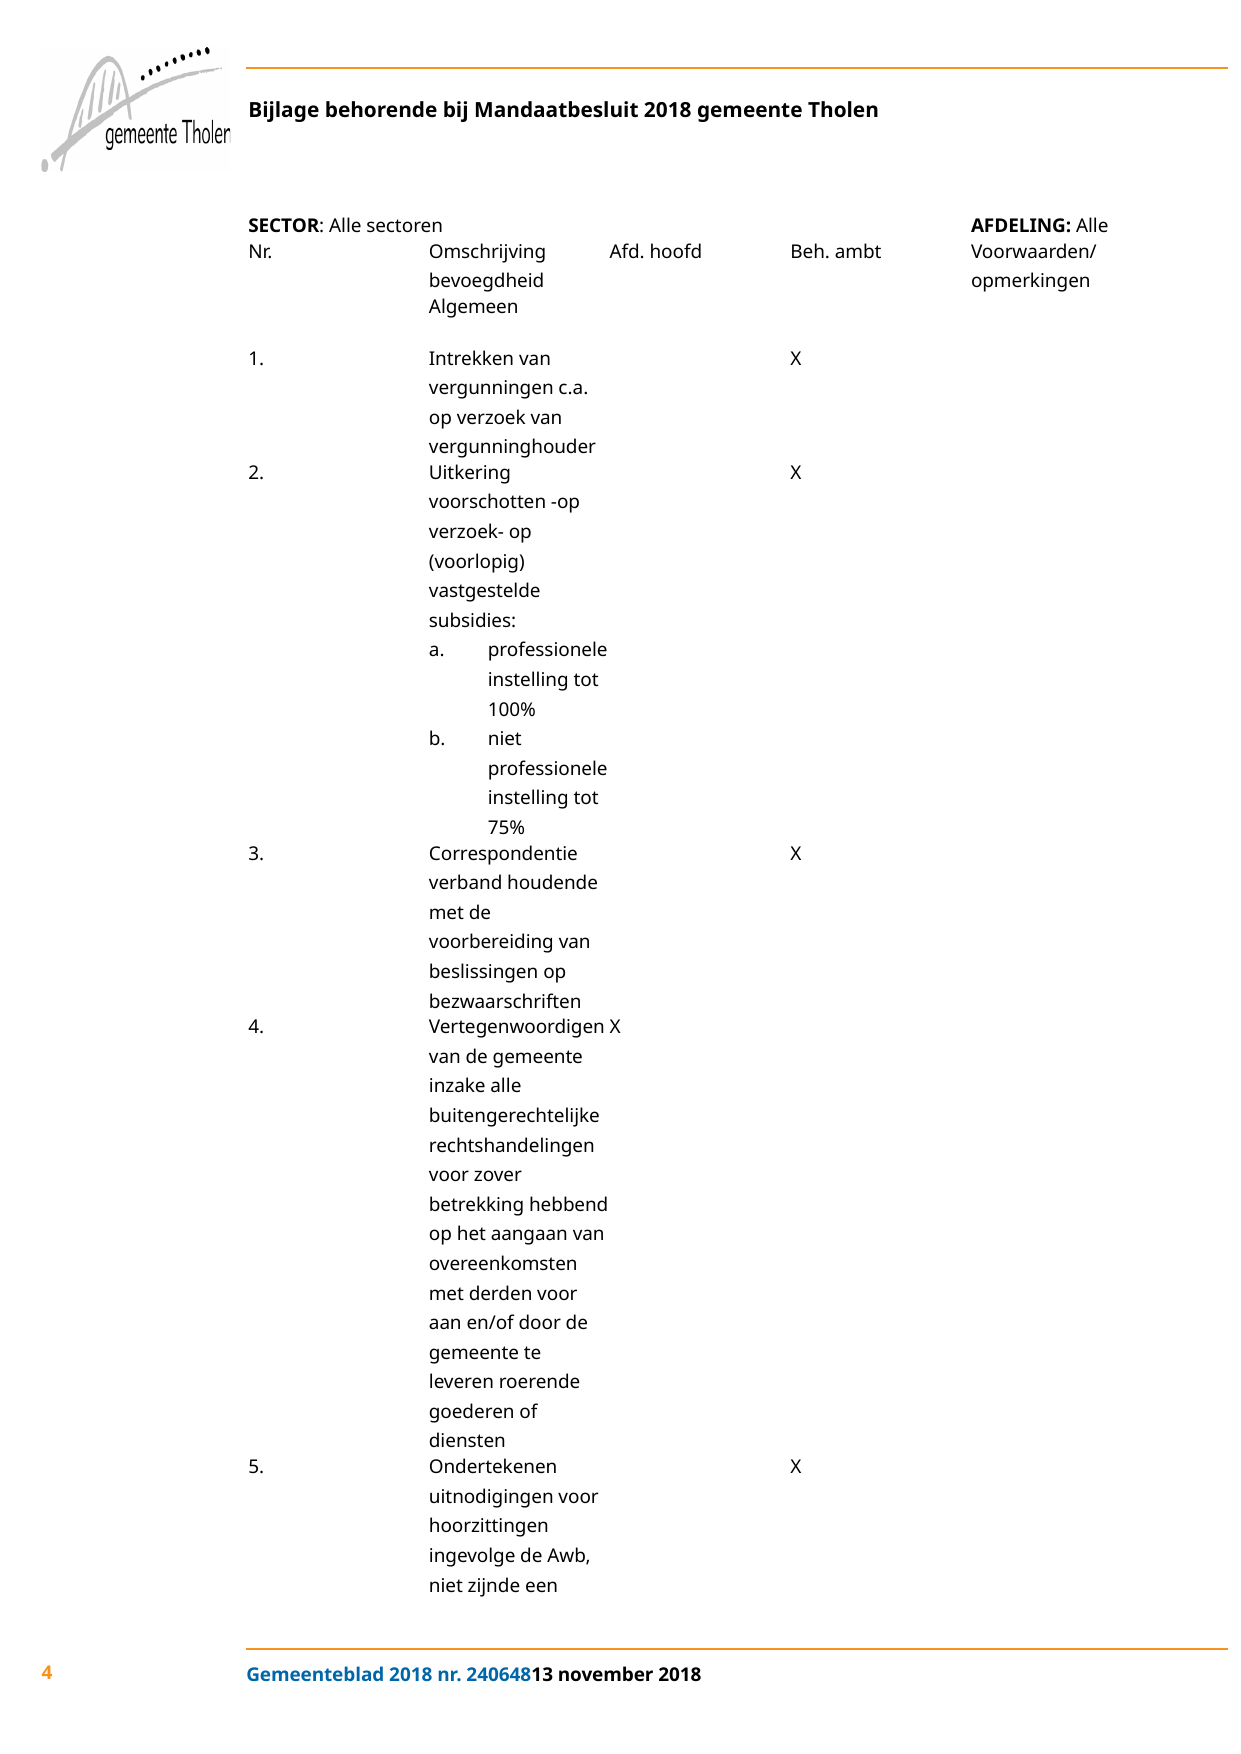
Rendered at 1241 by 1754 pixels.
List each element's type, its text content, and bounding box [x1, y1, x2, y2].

table_cell Ondertekenen uitnodigingen voor hoorzittingen ingevolge de Awb, niet zijnde een [429, 1454, 609, 1597]
table_cell Correspondentie verband houdende met de voorbereiding van beslissingen op bezwaarschriften [429, 840, 609, 1013]
table_cell X [790, 840, 971, 1013]
table_cell X [790, 1454, 971, 1597]
table_cell [971, 1454, 1152, 1597]
table_cell [609, 345, 790, 459]
table_cell Nr. [248, 238, 429, 293]
table_cell Afd. hoofd [609, 238, 790, 293]
picture [41, 47, 231, 172]
table_cell [971, 345, 1152, 459]
table_cell Uitkering voorschotten -op verzoek- op (voorlopig) vastgestelde subsidies: professionele instelling tot 100% niet professionele instelling tot 75% [429, 459, 609, 840]
table_cell [790, 293, 971, 319]
table_cell [790, 1014, 971, 1453]
table_cell [429, 319, 609, 345]
table_cell [248, 459, 429, 840]
table_cell [248, 319, 429, 345]
table_cell [248, 345, 429, 459]
table_cell [248, 840, 429, 1013]
table_cell [609, 459, 790, 840]
table_cell X [790, 345, 971, 459]
table_cell [971, 840, 1152, 1013]
table_cell [609, 293, 790, 319]
table_cell [248, 293, 429, 319]
table_cell Vertegenwoordigen van de gemeente inzake alle buitengerechtelijke rechtshandelingen voor zover betrekking hebbend op het aangaan van overeenkomsten met derden voor aan en/of door de gemeente te leveren roerende goederen of diensten [429, 1014, 609, 1453]
table_cell [609, 840, 790, 1013]
table_header SECTOR: Alle sectoren [248, 212, 971, 238]
table_cell [790, 319, 971, 345]
table_cell [971, 459, 1152, 840]
table_cell Beh. ambt [790, 238, 971, 293]
table_cell [248, 1014, 429, 1453]
table_cell [609, 1454, 790, 1597]
table_cell [971, 293, 1152, 319]
table_cell X [609, 1014, 790, 1453]
table_cell Algemeen [429, 293, 609, 319]
table_cell [609, 319, 790, 345]
table_cell [971, 1014, 1152, 1453]
text Bijlage behorende bij Mandaatbesluit 2018 gemeente Tholen [248, 95, 1152, 123]
table_header AFDELING: Alle [971, 212, 1152, 238]
table_cell Omschrijving bevoegdheid [429, 238, 609, 293]
table_cell X [790, 459, 971, 840]
table_cell [248, 1454, 429, 1597]
table_cell Voorwaarden/opmerkingen [971, 238, 1152, 293]
table_cell Intrekken van vergunningen c.a. op verzoek van vergunninghouder [429, 345, 609, 459]
table_cell [971, 319, 1152, 345]
